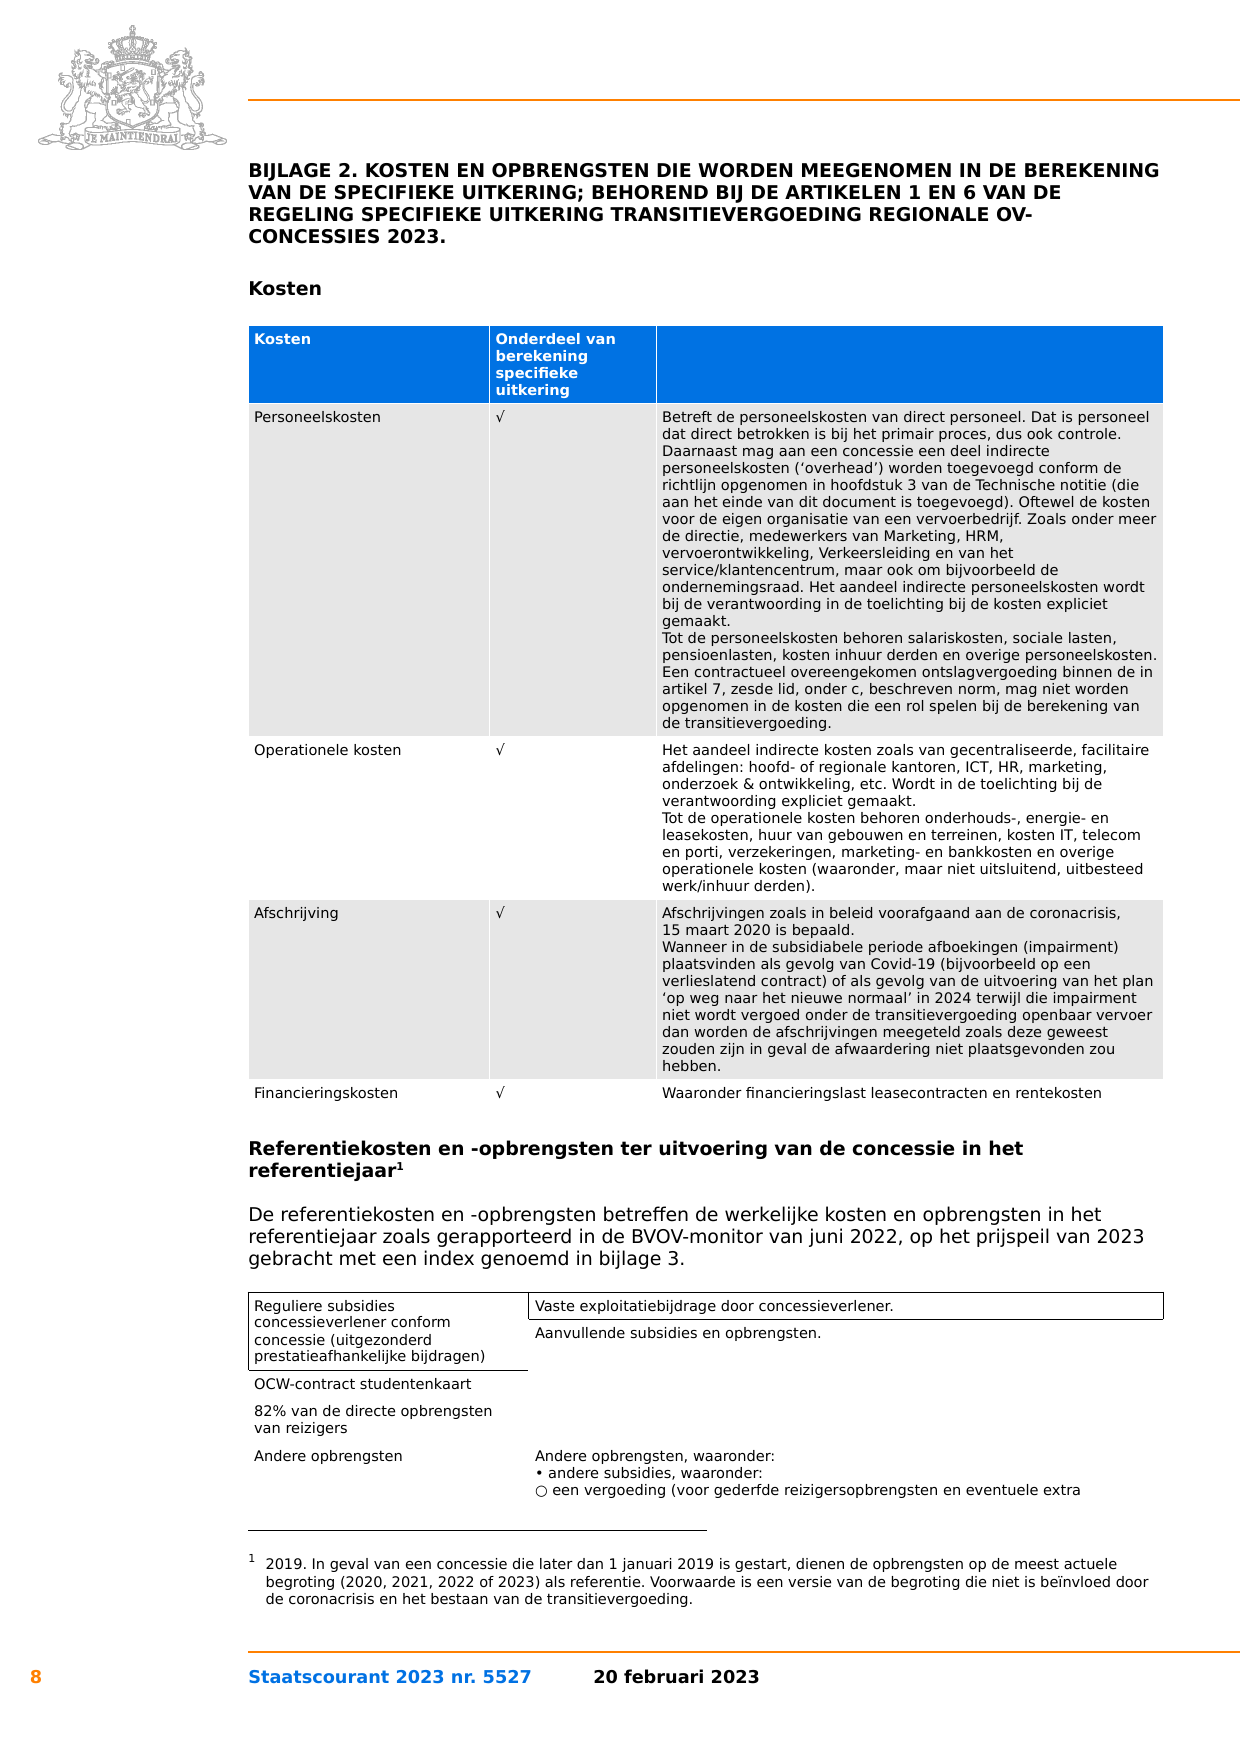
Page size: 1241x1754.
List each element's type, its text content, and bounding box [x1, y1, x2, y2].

table_cell Personeelskosten [249, 404, 489, 736]
table_cell √ [490, 900, 656, 1079]
table_cell Afschrijving [249, 900, 489, 1079]
table_header Reguliere subsidies concessieverlener conform concessie (uitgezonderd prestatieafhankelijke bijdragen) [249, 1293, 528, 1370]
table_cell Financieringskosten [249, 1081, 489, 1107]
table_cell √ [490, 1081, 656, 1107]
table_header [657, 326, 1163, 403]
table_cell [529, 1371, 1163, 1397]
table_cell Andere opbrengsten [249, 1443, 528, 1503]
table_cell Andere opbrengsten, waaronder: • andere subsidies, waaronder: ○ een vergoeding (voor gederfde reizigersopbrengsten en eventuele extra [529, 1443, 1163, 1503]
table_header Onderdeel van berekening specifieke uitkering [490, 326, 656, 403]
picture [38, 25, 227, 150]
subtitle Kosten [248, 278, 1163, 300]
table_cell Operationele kosten [249, 737, 489, 899]
table_cell Aanvullende subsidies en opbrengsten. [529, 1320, 1163, 1370]
table_cell Het aandeel indirecte kosten zoals van gecentraliseerde, facilitaire afdelingen: hoofd- of regionale kantoren, ICT, HR, marketing, onderzoek & ontwikkeling, etc. Wordt in de toelichting bij de verantwoording expliciet gemaakt. Tot de operationele kosten behoren onderhouds-, energie- en leasekosten, huur van gebouwen en terreinen, kosten IT, telecom en porti, verzekeringen, marketing- en bankkosten en overige operationele kosten (waaronder, maar niet uitsluitend, uitbesteed werk/inhuur derden). [657, 737, 1163, 899]
table_header Kosten [249, 326, 489, 403]
table_cell OCW-contract studentenkaart [249, 1371, 528, 1397]
table_cell Waaronder financieringslast leasecontracten en rentekosten [657, 1081, 1163, 1107]
subtitle BIJLAGE 2. KOSTEN EN OPBRENGSTEN DIE WORDEN MEEGENOMEN IN DE BEREKENING VAN DE SPECIFIEKE UITKERING; BEHOREND BIJ DE ARTIKELEN 1 EN 6 VAN DE REGELING SPECIFIEKE UITKERING TRANSITIEVERGOEDING REGIONALE OV-CONCESSIES 2023. [248, 160, 1163, 248]
table_cell Betreft de personeelskosten van direct personeel. Dat is personeel dat direct betrokken is bij het primair proces, dus ook controle. Daarnaast mag aan een concessie een deel indirecte personeelskosten (‘overhead’) worden toegevoegd conform de richtlijn opgenomen in hoofdstuk 3 van de Technische notitie (die aan het einde van dit document is toegevoegd). Oftewel de kosten voor de eigen organisatie van een vervoerbedrijf. Zoals onder meer de directie, medewerkers van Marketing, HRM, vervoerontwikkeling, Verkeersleiding en van het service/klantencentrum, maar ook om bijvoorbeeld de ondernemingsraad. Het aandeel indirecte personeelskosten wordt bij de verantwoording in de toelichting bij de kosten expliciet gemaakt. Tot de personeelskosten behoren salariskosten, sociale lasten, pensioenlasten, kosten inhuur derden en overige personeelskosten. Een contractueel overeengekomen ontslagvergoeding binnen de in artikel 7, zesde lid, onder c, beschreven norm, mag niet worden opgenomen in de kosten die een rol spelen bij de berekening van de transitievergoeding. [657, 404, 1163, 736]
table_cell Afschrijvingen zoals in beleid voorafgaand aan de coronacrisis, 15 maart 2020 is bepaald. Wanneer in de subsidiabele periode afboekingen (impairment) plaatsvinden als gevolg van Covid-19 (bijvoorbeeld op een verlieslatend contract) of als gevolg van de uitvoering van het plan ‘op weg naar het nieuwe normaal’ in 2024 terwijl die impairment niet wordt vergoed onder de transitievergoeding openbaar vervoer dan worden de afschrijvingen meegeteld zoals deze geweest zouden zijn in geval de afwaardering niet plaatsgevonden zou hebben. [657, 900, 1163, 1079]
subtitle Referentiekosten en -opbrengsten ter uitvoering van de concessie in het referentiejaar [248, 1138, 1163, 1182]
table_header Vaste exploitatiebijdrage door concessieverlener. [529, 1293, 1163, 1319]
table_cell √ [490, 737, 656, 899]
text De referentiekosten en -opbrengsten betreffen de werkelijke kosten en opbrengsten in het referentiejaar zoals gerapporteerd in de BVOV-monitor van juni 2022, op het prijspeil van 2023 gebracht met een index genoemd in bijlage 3. [248, 1204, 1163, 1270]
text 2019. In geval van een concessie die later dan 1 januari 2019 is gestart, dienen de opbrengsten op de meest actuele begroting (2020, 2021, 2022 of 2023) als referentie. Voorwaarde is een versie van de begroting die niet is beïnvloed door de coronacrisis en het bestaan van de transitievergoeding. [248, 1552, 1163, 1608]
table_cell 82% van de directe opbrengsten van reizigers [249, 1399, 528, 1442]
table_cell √ [490, 404, 656, 736]
table_cell [529, 1399, 1163, 1442]
